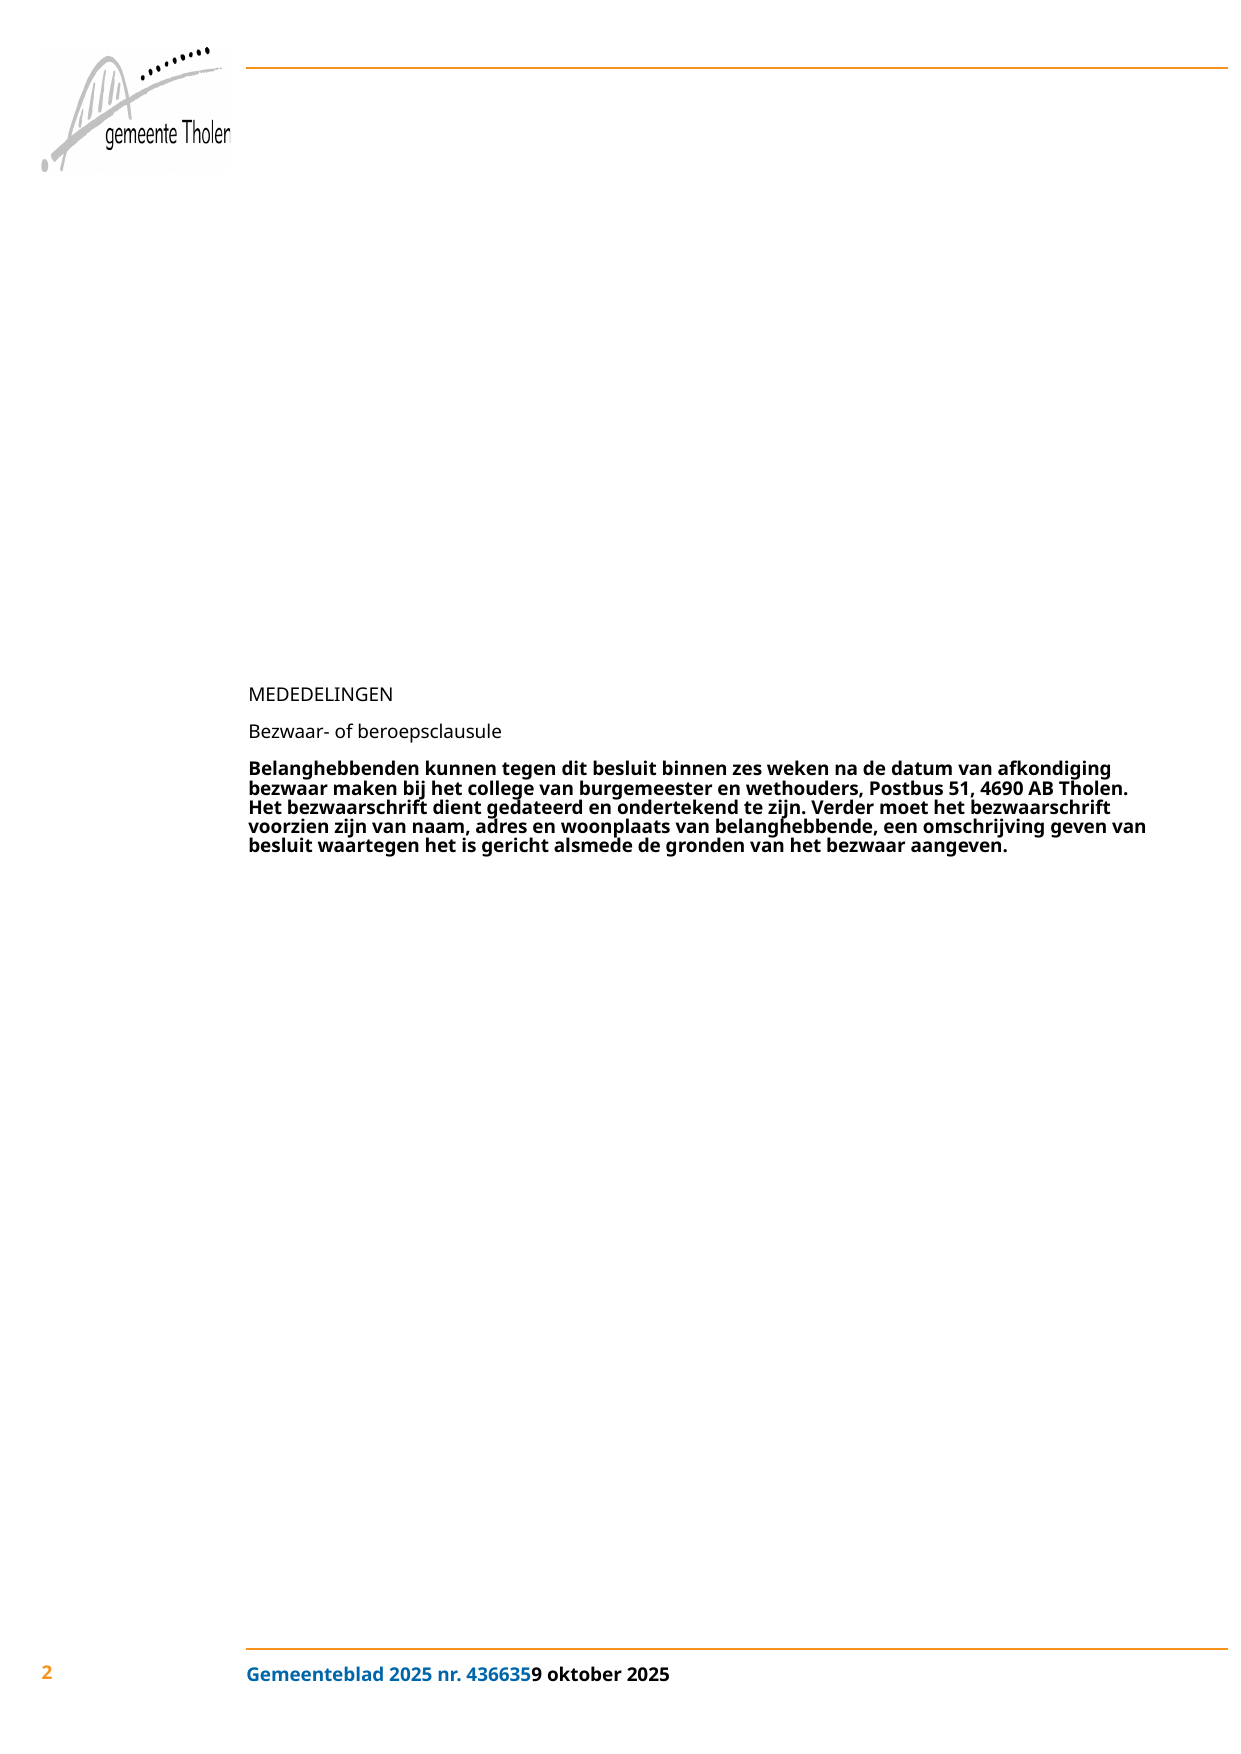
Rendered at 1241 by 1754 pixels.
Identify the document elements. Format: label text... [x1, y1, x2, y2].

text Bezwaar- of beroepsclausule [248, 723, 1152, 743]
text Belanghebbenden kunnen tegen dit besluit binnen zes weken na de datum van afkondiging bezwaar maken bij het college van burgemeester en wethouders, Postbus 51, 4690 AB Tholen. Het bezwaarschrift dient gedateerd en ondertekend te zijn. Verder moet het bezwaarschrift voorzien zijn van naam, adres en woonplaats van belanghebbende, een omschrijving geven van besluit waartegen het is gericht alsmede de gronden van het bezwaar aangeven. [248, 760, 1152, 857]
text MEDEDELINGEN [248, 686, 1152, 706]
picture [41, 47, 231, 172]
